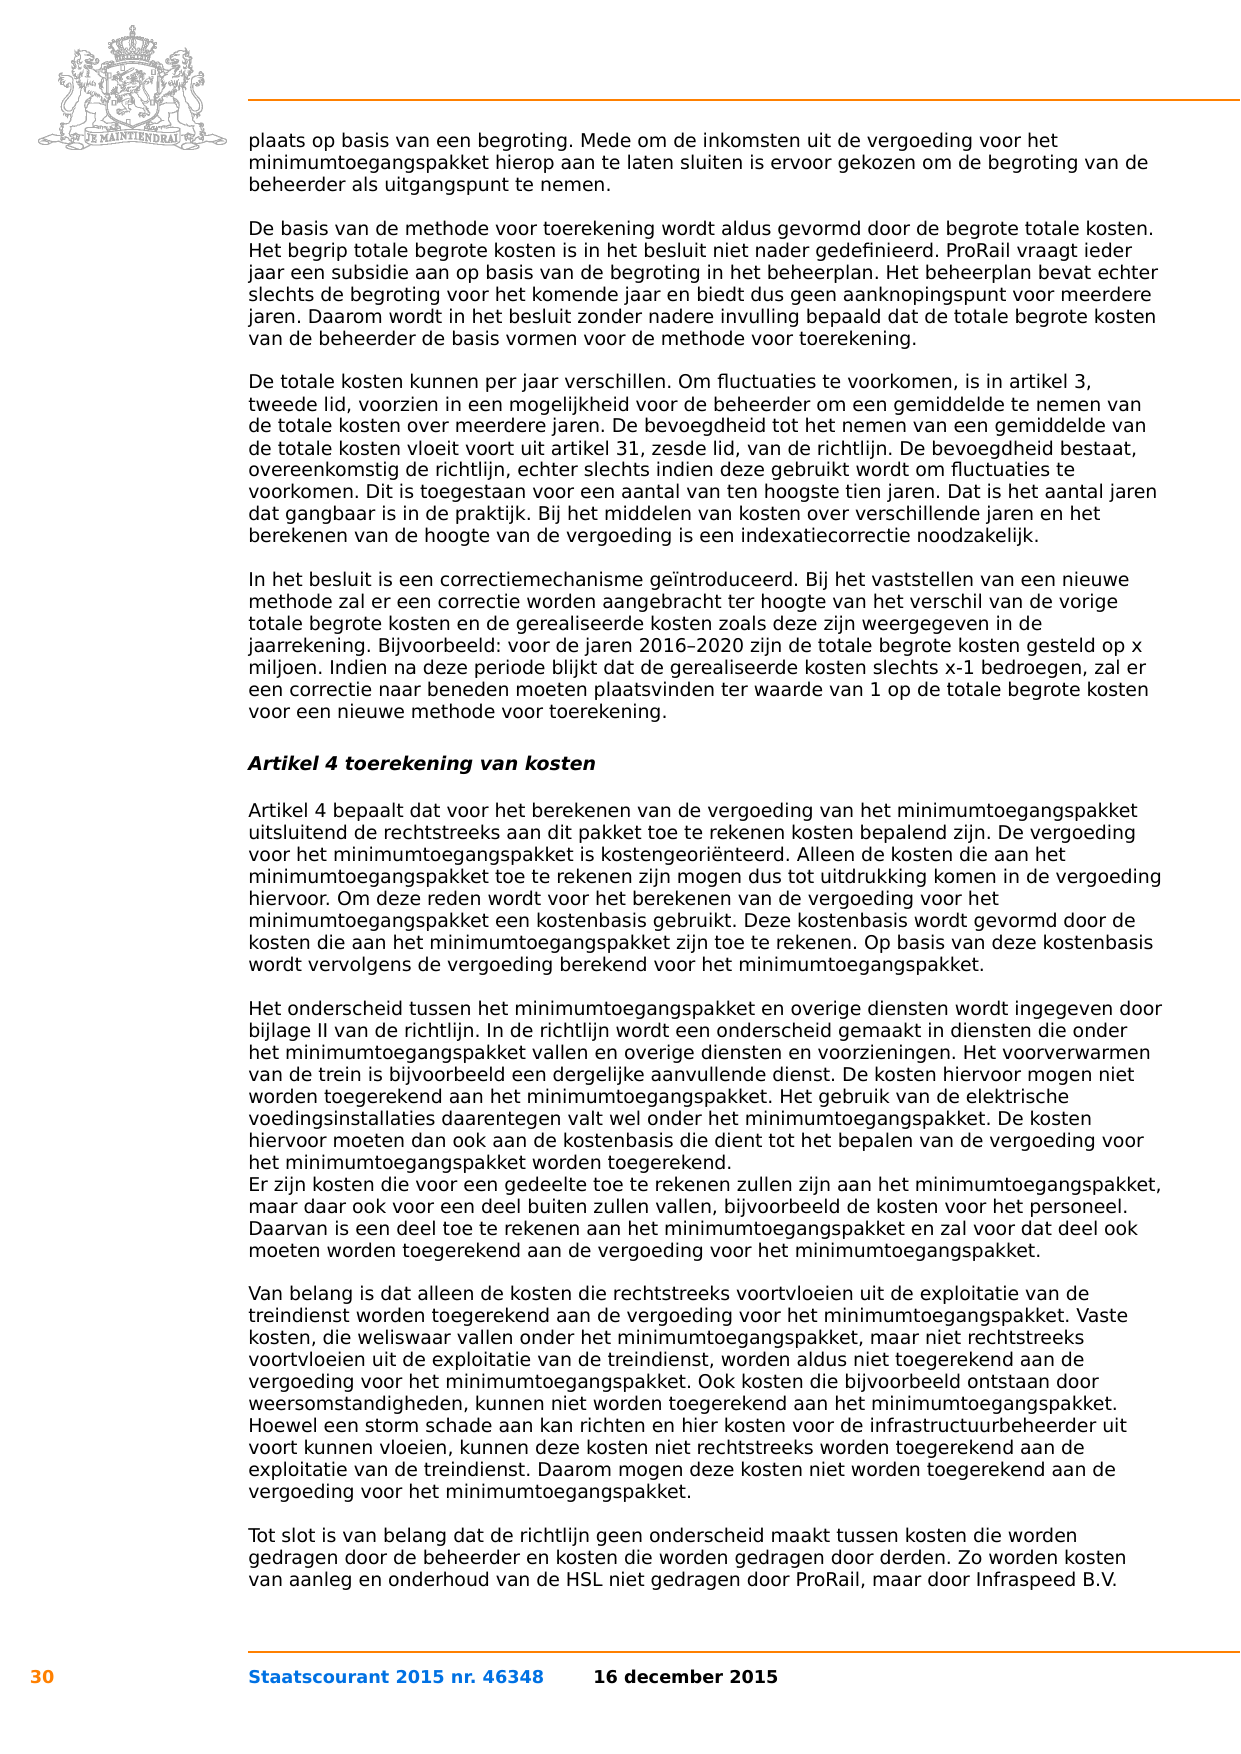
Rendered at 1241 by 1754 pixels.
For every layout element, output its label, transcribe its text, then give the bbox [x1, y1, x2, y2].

text Van belang is dat alleen de kosten die rechtstreeks voortvloeien uit de exploitatie van de treindienst worden toegerekend aan de vergoeding voor het minimumtoegangspakket. Vaste kosten, die weliswaar vallen onder het minimumtoegangspakket, maar niet rechtstreeks voortvloeien uit de exploitatie van de treindienst, worden aldus niet toegerekend aan de vergoeding voor het minimumtoegangspakket. Ook kosten die bijvoorbeeld ontstaan door weersomstandigheden, kunnen niet worden toegerekend aan het minimumtoegangspakket. Hoewel een storm schade aan kan richten en hier kosten voor de infrastructuurbeheerder uit voort kunnen vloeien, kunnen deze kosten niet rechtstreeks worden toegerekend aan de exploitatie van de treindienst. Daarom mogen deze kosten niet worden toegerekend aan de vergoeding voor het minimumtoegangspakket. [248, 1283, 1163, 1503]
text plaats op basis van een begroting. Mede om de inkomsten uit de vergoeding voor het minimumtoegangspakket hierop aan te laten sluiten is ervoor gekozen om de begroting van de beheerder als uitgangspunt te nemen. [248, 130, 1163, 196]
text Er zijn kosten die voor een gedeelte toe te rekenen zullen zijn aan het minimumtoegangspakket, maar daar ook voor een deel buiten zullen vallen, bijvoorbeeld de kosten voor het personeel. Daarvan is een deel toe te rekenen aan het minimumtoegangspakket en zal voor dat deel ook moeten worden toegerekend aan de vergoeding voor het minimumtoegangspakket. [248, 1173, 1163, 1261]
text Artikel 4 bepaalt dat voor het berekenen van de vergoeding van het minimumtoegangspakket uitsluitend de rechtstreeks aan dit pakket toe te rekenen kosten bepalend zijn. De vergoeding voor het minimumtoegangspakket is kostengeoriënteerd. Alleen de kosten die aan het minimumtoegangspakket toe te rekenen zijn mogen dus tot uitdrukking komen in de vergoeding hiervoor. Om deze reden wordt voor het berekenen van de vergoeding voor het minimumtoegangspakket een kostenbasis gebruikt. Deze kostenbasis wordt gevormd door de kosten die aan het minimumtoegangspakket zijn toe te rekenen. Op basis van deze kostenbasis wordt vervolgens de vergoeding berekend voor het minimumtoegangspakket. [248, 800, 1163, 976]
text Tot slot is van belang dat de richtlijn geen onderscheid maakt tussen kosten die worden gedragen door de beheerder en kosten die worden gedragen door derden. Zo worden kosten van aanleg en onderhoud van de HSL niet gedragen door ProRail, maar door Infraspeed B.V. [248, 1525, 1163, 1591]
text Het onderscheid tussen het minimumtoegangspakket en overige diensten wordt ingegeven door bijlage II van de richtlijn. In de richtlijn wordt een onderscheid gemaakt in diensten die onder het minimumtoegangspakket vallen en overige diensten en voorzieningen. Het voorverwarmen van de trein is bijvoorbeeld een dergelijke aanvullende dienst. De kosten hiervoor mogen niet worden toegerekend aan het minimumtoegangspakket. Het gebruik van de elektrische voedingsinstallaties daarentegen valt wel onder het minimumtoegangspakket. De kosten hiervoor moeten dan ook aan de kostenbasis die dient tot het bepalen van de vergoeding voor het minimumtoegangspakket worden toegerekend. [248, 998, 1163, 1173]
picture [38, 25, 227, 150]
text In het besluit is een correctiemechanisme geïntroduceerd. Bij het vaststellen van een nieuwe methode zal er een correctie worden aangebracht ter hoogte van het verschil van de vorige totale begrote kosten en de gerealiseerde kosten zoals deze zijn weergegeven in de jaarrekening. Bijvoorbeeld: voor de jaren 2016–2020 zijn de totale begrote kosten gesteld op x miljoen. Indien na deze periode blijkt dat de gerealiseerde kosten slechts x-1 bedroegen, zal er een correctie naar beneden moeten plaatsvinden ter waarde van 1 op de totale begrote kosten voor een nieuwe methode voor toerekening. [248, 569, 1163, 723]
text De totale kosten kunnen per jaar verschillen. Om fluctuaties te voorkomen, is in artikel 3, tweede lid, voorzien in een mogelijkheid voor de beheerder om een gemiddelde te nemen van de totale kosten over meerdere jaren. De bevoegdheid tot het nemen van een gemiddelde van de totale kosten vloeit voort uit artikel 31, zesde lid, van de richtlijn. De bevoegdheid bestaat, overeenkomstig de richtlijn, echter slechts indien deze gebruikt wordt om fluctuaties te voorkomen. Dit is toegestaan voor een aantal van ten hoogste tien jaren. Dat is het aantal jaren dat gangbaar is in de praktijk. Bij het middelen van kosten over verschillende jaren en het berekenen van de hoogte van de vergoeding is een indexatiecorrectie noodzakelijk. [248, 371, 1163, 547]
subtitle Artikel 4 toerekening van kosten [248, 753, 1163, 775]
text De basis van de methode voor toerekening wordt aldus gevormd door de begrote totale kosten. Het begrip totale begrote kosten is in het besluit niet nader gedefinieerd. ProRail vraagt ieder jaar een subsidie aan op basis van de begroting in het beheerplan. Het beheerplan bevat echter slechts de begroting voor het komende jaar en biedt dus geen aanknopingspunt voor meerdere jaren. Daarom wordt in het besluit zonder nadere invulling bepaald dat de totale begrote kosten van de beheerder de basis vormen voor de methode voor toerekening. [248, 218, 1163, 349]
